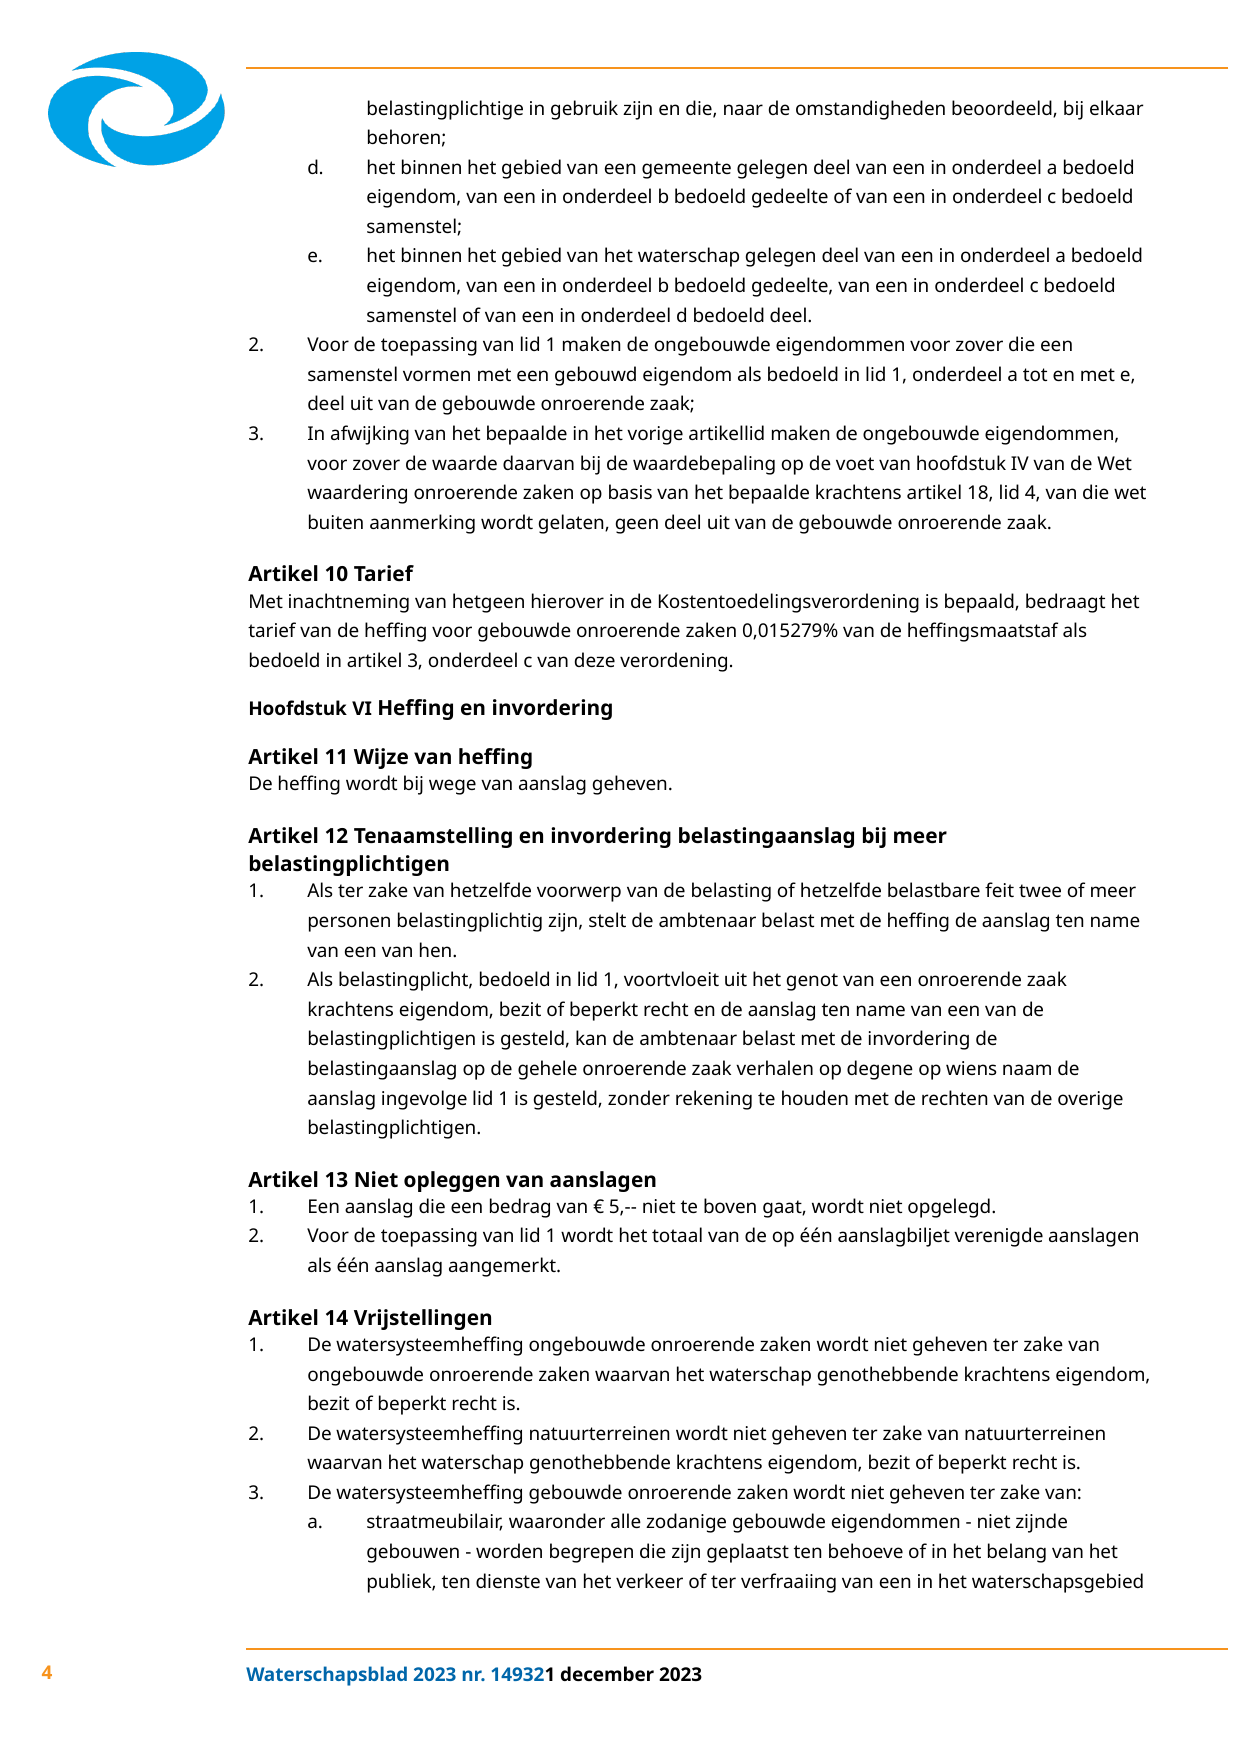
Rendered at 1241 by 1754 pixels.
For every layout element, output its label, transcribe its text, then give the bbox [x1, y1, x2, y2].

list belastingplichtige in gebruik zijn en die, naar de omstandigheden beoordeeld, bij elkaar behoren; [307, 95, 1152, 150]
list De watersysteemheffing gebouwde onroerende zaken wordt niet geheven ter zake van: [248, 1479, 1152, 1505]
list straatmeubilair, waaronder alle zodanige gebouwde eigendommen - niet zijnde gebouwen - worden begrepen die zijn geplaatst ten behoeve of in het belang van het publiek, ten dienste van het verkeer of ter verfraaiing van een in het waterschapsgebied [307, 1509, 1152, 1593]
list het binnen het gebied van een gemeente gelegen deel van een in onderdeel a bedoeld eigendom, van een in onderdeel b bedoeld gedeelte of van een in onderdeel c bedoeld samenstel; [307, 154, 1152, 239]
picture [41, 47, 231, 172]
list In afwijking van het bepaalde in het vorige artikellid maken de ongebouwde eigendommen, voor zover de waarde daarvan bij de waardebepaling op de voet van hoofdstuk IV van de Wet waardering onroerende zaken op basis van het bepaalde krachtens artikel 18, lid 4, van die wet buiten aanmerking wordt gelaten, geen deel uit van de gebouwde onroerende zaak. [248, 420, 1152, 535]
text De heffing wordt bij wege van aanslag geheven. [248, 770, 1152, 796]
text Met inachtneming van hetgeen hierover in de Kostentoedelingsverordening is bepaald, bedraagt het tarief van de heffing voor gebouwde onroerende zaken 0,015279% van de heffingsmaatstaf als bedoeld in artikel 3, onderdeel c van deze verordening. [248, 588, 1152, 673]
list Een aanslag die een bedrag van € 5,-- niet te boven gaat, wordt niet opgelegd. [248, 1193, 1152, 1219]
list De watersysteemheffing ongebouwde onroerende zaken wordt niet geheven ter zake van ongebouwde onroerende zaken waarvan het waterschap genothebbende krachtens eigendom, bezit of beperkt recht is. [248, 1331, 1152, 1416]
text Hoofdstuk VI Heffing en invordering [248, 693, 1152, 721]
text Artikel 10 Tarief [248, 559, 1152, 588]
list Voor de toepassing van lid 1 maken de ongebouwde eigendommen voor zover die een samenstel vormen met een gebouwd eigendom als bedoeld in lid 1, onderdeel a tot en met e, deel uit van de gebouwde onroerende zaak; [248, 331, 1152, 416]
text Artikel 14 Vrijstellingen [248, 1303, 1152, 1331]
list het binnen het gebied van het waterschap gelegen deel van een in onderdeel a bedoeld eigendom, van een in onderdeel b bedoeld gedeelte, van een in onderdeel c bedoeld samenstel of van een in onderdeel d bedoeld deel. [307, 243, 1152, 328]
text Artikel 11 Wijze van heffing [248, 742, 1152, 770]
text Artikel 13 Niet opleggen van aanslagen [248, 1165, 1152, 1193]
text Artikel 12 Tenaamstelling en invordering belastingaanslag bij meer belastingplichtigen [248, 821, 1152, 878]
list Als belastingplicht, bedoeld in lid 1, voortvloeit uit het genot van een onroerende zaak krachtens eigendom, bezit of beperkt recht en de aanslag ten name van een van de belastingplichtigen is gesteld, kan de ambtenaar belast met de invordering de belastingaanslag op de gehele onroerende zaak verhalen op degene op wiens naam de aanslag ingevolge lid 1 is gesteld, zonder rekening te houden met de rechten van de overige belastingplichtigen. [248, 966, 1152, 1140]
list De watersysteemheffing natuurterreinen wordt niet geheven ter zake van natuurterreinen waarvan het waterschap genothebbende krachtens eigendom, bezit of beperkt recht is. [248, 1420, 1152, 1475]
list Voor de toepassing van lid 1 wordt het totaal van de op één aanslagbiljet verenigde aanslagen als één aanslag aangemerkt. [248, 1223, 1152, 1278]
list Als ter zake van hetzelfde voorwerp van de belasting of hetzelfde belastbare feit twee of meer personen belastingplichtig zijn, stelt de ambtenaar belast met de heffing de aanslag ten name van een van hen. [248, 878, 1152, 962]
